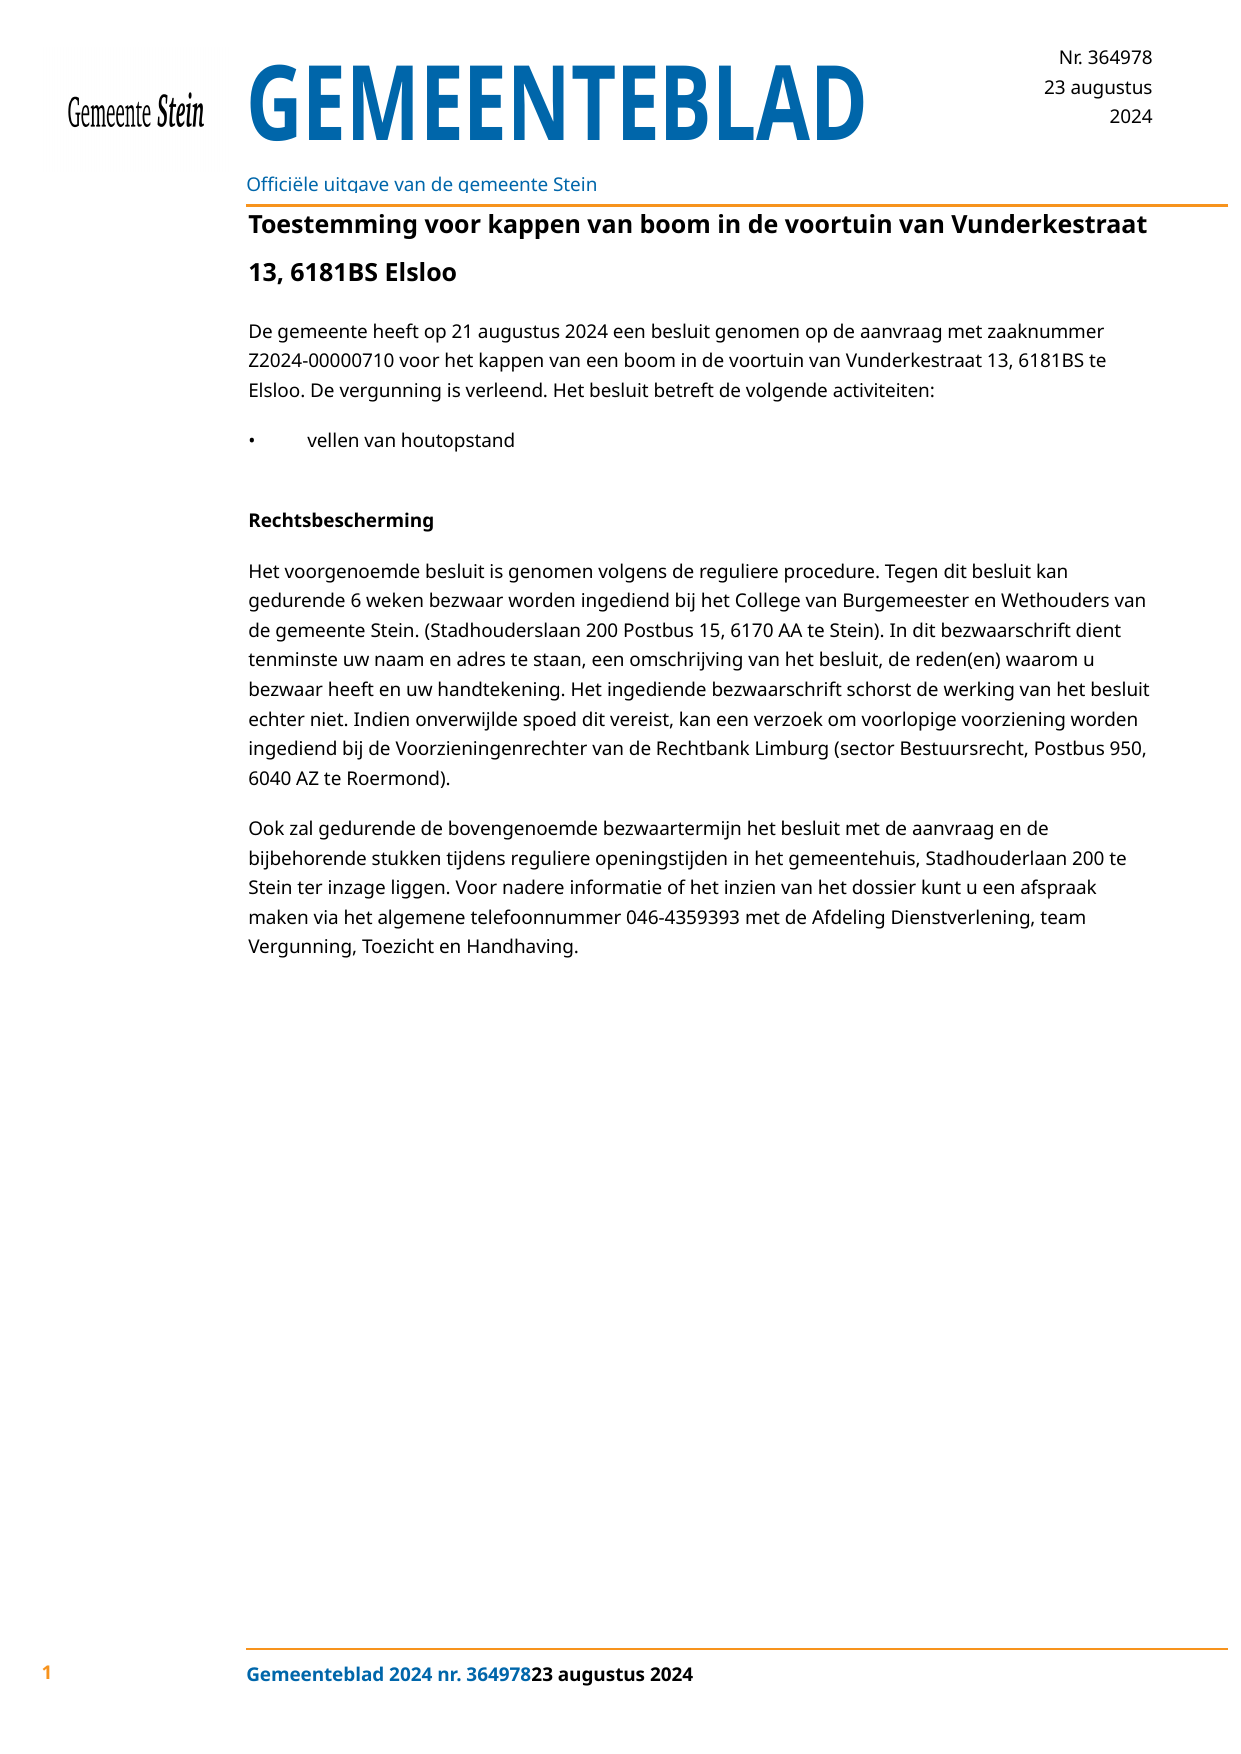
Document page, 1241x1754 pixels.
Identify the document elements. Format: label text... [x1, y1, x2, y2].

text Ook zal gedurende de bovengenoemde bezwaartermijn het besluit met de aanvraag en de bijbehorende stukken tijdens reguliere openingstijden in het gemeentehuis, Stadhouderlaan 200 te Stein ter inzage liggen. Voor nadere informatie of het inzien van het dossier kunt u een afspraak maken via het algemene telefoonnummer 046-4359393 met de Afdeling Dienstverlening, team Vergunning, Toezicht en Handhaving. [248, 815, 1152, 959]
text Het voorgenoemde besluit is genomen volgens de reguliere procedure. Tegen dit besluit kan gedurende 6 weken bezwaar worden ingediend bij het College van Burgemeester en Wethouders van de gemeente Stein. (Stadhouderslaan 200 Postbus 15, 6170 AA te Stein). In dit bezwaarschrift dient tenminste uw naam en adres te staan, een omschrijving van het besluit, de reden(en) waarom u bezwaar heeft en uw handtekening. Het ingediende bezwaarschrift schorst de werking van het besluit echter niet. Indien onverwijlde spoed dit vereist, kan een verzoek om voorlopige voorziening worden ingediend bij de Voorzieningenrechter van de Rechtbank Limburg (sector Bestuursrecht, Postbus 950, 6040 AZ te Roermond). [248, 558, 1152, 791]
text Toestemming voor kappen van boom in de voortuin van Vunderkestraat 13, 6181BS Elsloo [248, 207, 1152, 288]
picture [41, 47, 231, 172]
text De gemeente heeft op 21 augustus 2024 een besluit genomen op de aanvraag met zaaknummer Z2024-00000710 voor het kappen van een boom in de voortuin van Vunderkestraat 13, 6181BS te Elsloo. De vergunning is verleend. Het besluit betreft de volgende activiteiten: [248, 318, 1152, 403]
text Rechtsbescherming [248, 507, 1152, 533]
list vellen van houtopstand [248, 427, 1152, 453]
